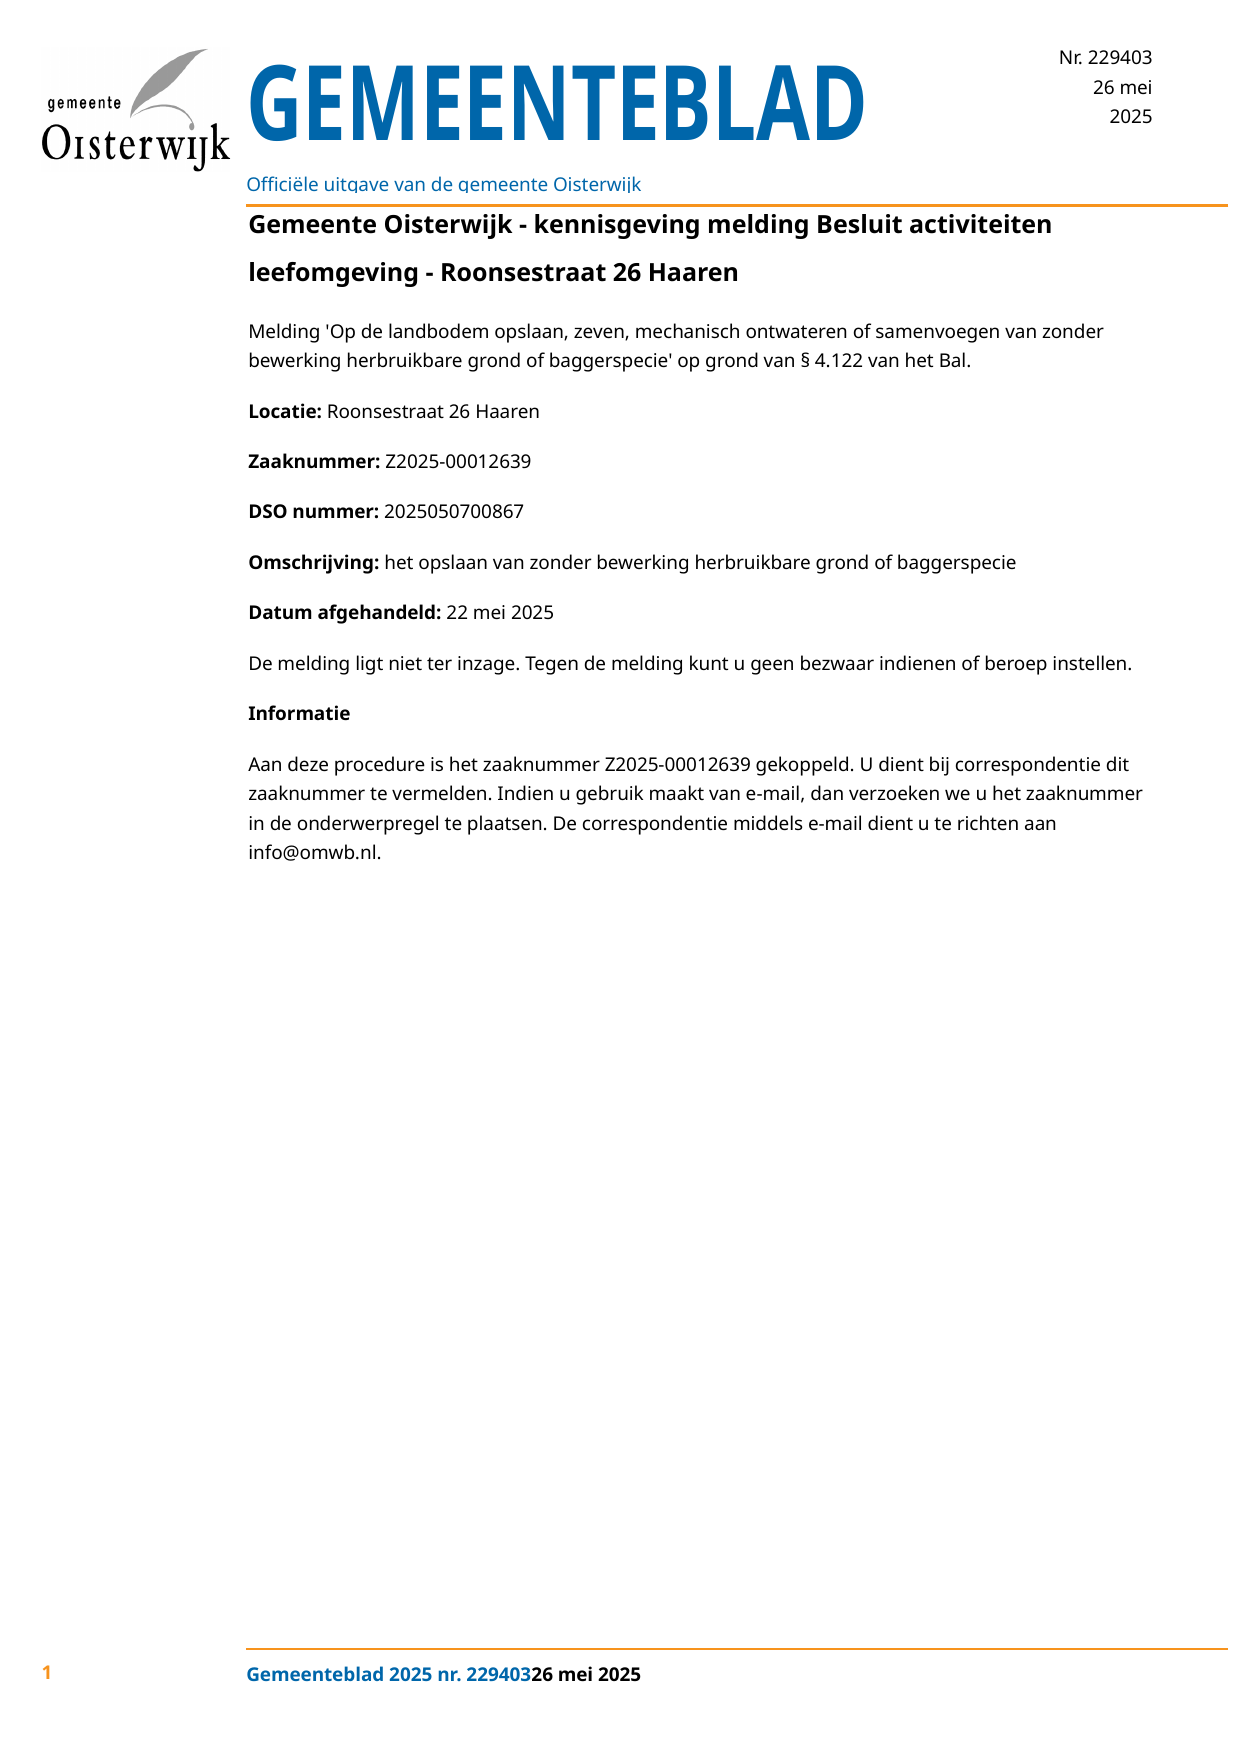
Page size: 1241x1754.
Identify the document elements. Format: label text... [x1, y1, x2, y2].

picture [41, 47, 231, 172]
text Gemeente Oisterwijk - kennisgeving melding Besluit activiteiten leefomgeving - Roonsestraat 26 Haaren [248, 207, 1152, 288]
text Zaaknummer: Z2025-00012639 [248, 448, 1152, 474]
text Locatie: Roonsestraat 26 Haaren [248, 398, 1152, 424]
text Datum afgehandeld: 22 mei 2025 [248, 599, 1152, 625]
text DSO nummer: 2025050700867 [248, 499, 1152, 524]
text Informatie [248, 700, 1152, 726]
text Aan deze procedure is het zaaknummer Z2025-00012639 gekoppeld. U dient bij correspondentie dit zaaknummer te vermelden. Indien u gebruik maakt van e-mail, dan verzoeken we u het zaaknummer in de onderwerpregel te plaatsen. De correspondentie middels e-mail dient u te richten aan info@omwb.nl. [248, 751, 1152, 865]
text De melding ligt niet ter inzage. Tegen de melding kunt u geen bezwaar indienen of beroep instellen. [248, 650, 1152, 676]
text Melding 'Op de landbodem opslaan, zeven, mechanisch ontwateren of samenvoegen van zonder bewerking herbruikbare grond of baggerspecie' op grond van § 4.122 van het Bal. [248, 318, 1152, 373]
text Omschrijving: het opslaan van zonder bewerking herbruikbare grond of baggerspecie [248, 549, 1152, 575]
